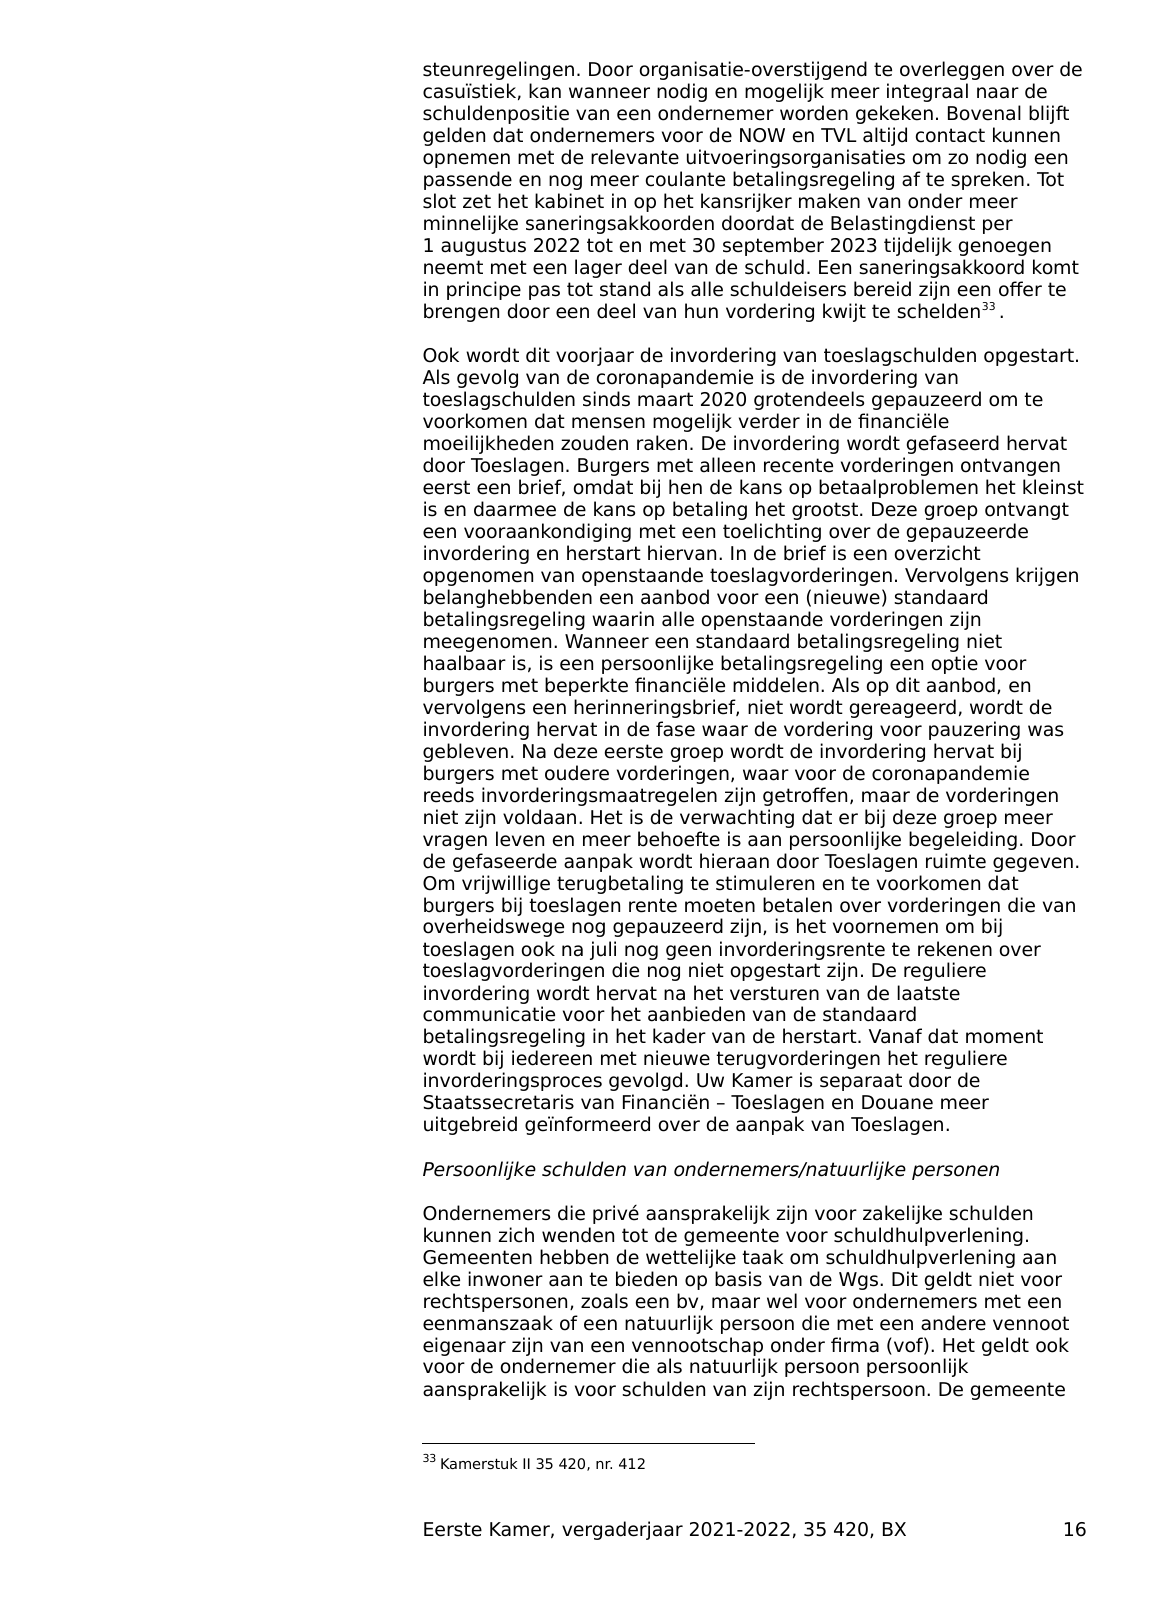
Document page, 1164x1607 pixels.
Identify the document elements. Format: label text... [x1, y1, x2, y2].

text Kamerstuk II 35 420, nr. 412 [422, 1452, 1087, 1474]
text steunregelingen. Door organisatie-overstijgend te overleggen over de casuïstiek, kan wanneer nodig en mogelijk meer integraal naar de schuldenpositie van een ondernemer worden gekeken. Bovenal blijft gelden dat ondernemers voor de NOW en TVL altijd contact kunnen opnemen met de relevante uitvoeringsorganisaties om zo nodig een passende en nog meer coulante betalingsregeling af te spreken. Tot slot zet het kabinet in op het kansrijker maken van onder meer minnelijke saneringsakkoorden doordat de Belastingdienst per 1 augustus 2022 tot en met 30 september 2023 tijdelijk genoegen neemt met een lager deel van de schuld. Een saneringsakkoord komt in principe pas tot stand als alle schuldeisers bereid zijn een offer te brengen door een deel van hun vordering kwijt te schelden. [422, 59, 1087, 323]
text Ondernemers die privé aansprakelijk zijn voor zakelijke schulden kunnen zich wenden tot de gemeente voor schuldhulpverlening. Gemeenten hebben de wettelijke taak om schuldhulpverlening aan elke inwoner aan te bieden op basis van de Wgs. Dit geldt niet voor rechtspersonen, zoals een bv, maar wel voor ondernemers met een eenmanszaak of een natuurlijk persoon die met een andere vennoot eigenaar zijn van een vennootschap onder firma (vof). Het geldt ook voor de ondernemer die als natuurlijk persoon persoonlijk aansprakelijk is voor schulden van zijn rechtspersoon. De gemeente [422, 1203, 1087, 1400]
text Ook wordt dit voorjaar de invordering van toeslagschulden opgestart. Als gevolg van de coronapandemie is de invordering van toeslagschulden sinds maart 2020 grotendeels gepauzeerd om te voorkomen dat mensen mogelijk verder in de financiële moeilijkheden zouden raken. De invordering wordt gefaseerd hervat door Toeslagen. Burgers met alleen recente vorderingen ontvangen eerst een brief, omdat bij hen de kans op betaalproblemen het kleinst is en daarmee de kans op betaling het grootst. Deze groep ontvangt een vooraankondiging met een toelichting over de gepauzeerde invordering en herstart hiervan. In de brief is een overzicht opgenomen van openstaande toeslagvorderingen. Vervolgens krijgen belanghebbenden een aanbod voor een (nieuwe) standaard betalingsregeling waarin alle openstaande vorderingen zijn meegenomen. Wanneer een standaard betalingsregeling niet haalbaar is, is een persoonlijke betalingsregeling een optie voor burgers met beperkte financiële middelen. Als op dit aanbod, en vervolgens een herinneringsbrief, niet wordt gereageerd, wordt de invordering hervat in de fase waar de vordering voor pauzering was gebleven. Na deze eerste groep wordt de invordering hervat bij burgers met oudere vorderingen, waar voor de coronapandemie reeds invorderingsmaatregelen zijn getroffen, maar de vorderingen niet zijn voldaan. Het is de verwachting dat er bij deze groep meer vragen leven en meer behoefte is aan persoonlijke begeleiding. Door de gefaseerde aanpak wordt hieraan door Toeslagen ruimte gegeven. Om vrijwillige terugbetaling te stimuleren en te voorkomen dat burgers bij toeslagen rente moeten betalen over vorderingen die van overheidswege nog gepauzeerd zijn, is het voornemen om bij toeslagen ook na juli nog geen invorderingsrente te rekenen over toeslagvorderingen die nog niet opgestart zijn. De reguliere invordering wordt hervat na het versturen van de laatste communicatie voor het aanbieden van de standaard betalingsregeling in het kader van de herstart. Vanaf dat moment wordt bij iedereen met nieuwe terugvorderingen het reguliere invorderingsproces gevolgd. Uw Kamer is separaat door de Staatssecretaris van Financiën – Toeslagen en Douane meer uitgebreid geïnformeerd over de aanpak van Toeslagen. [422, 345, 1087, 1136]
subtitle Persoonlijke schulden van ondernemers/natuurlijke personen [422, 1158, 1087, 1180]
